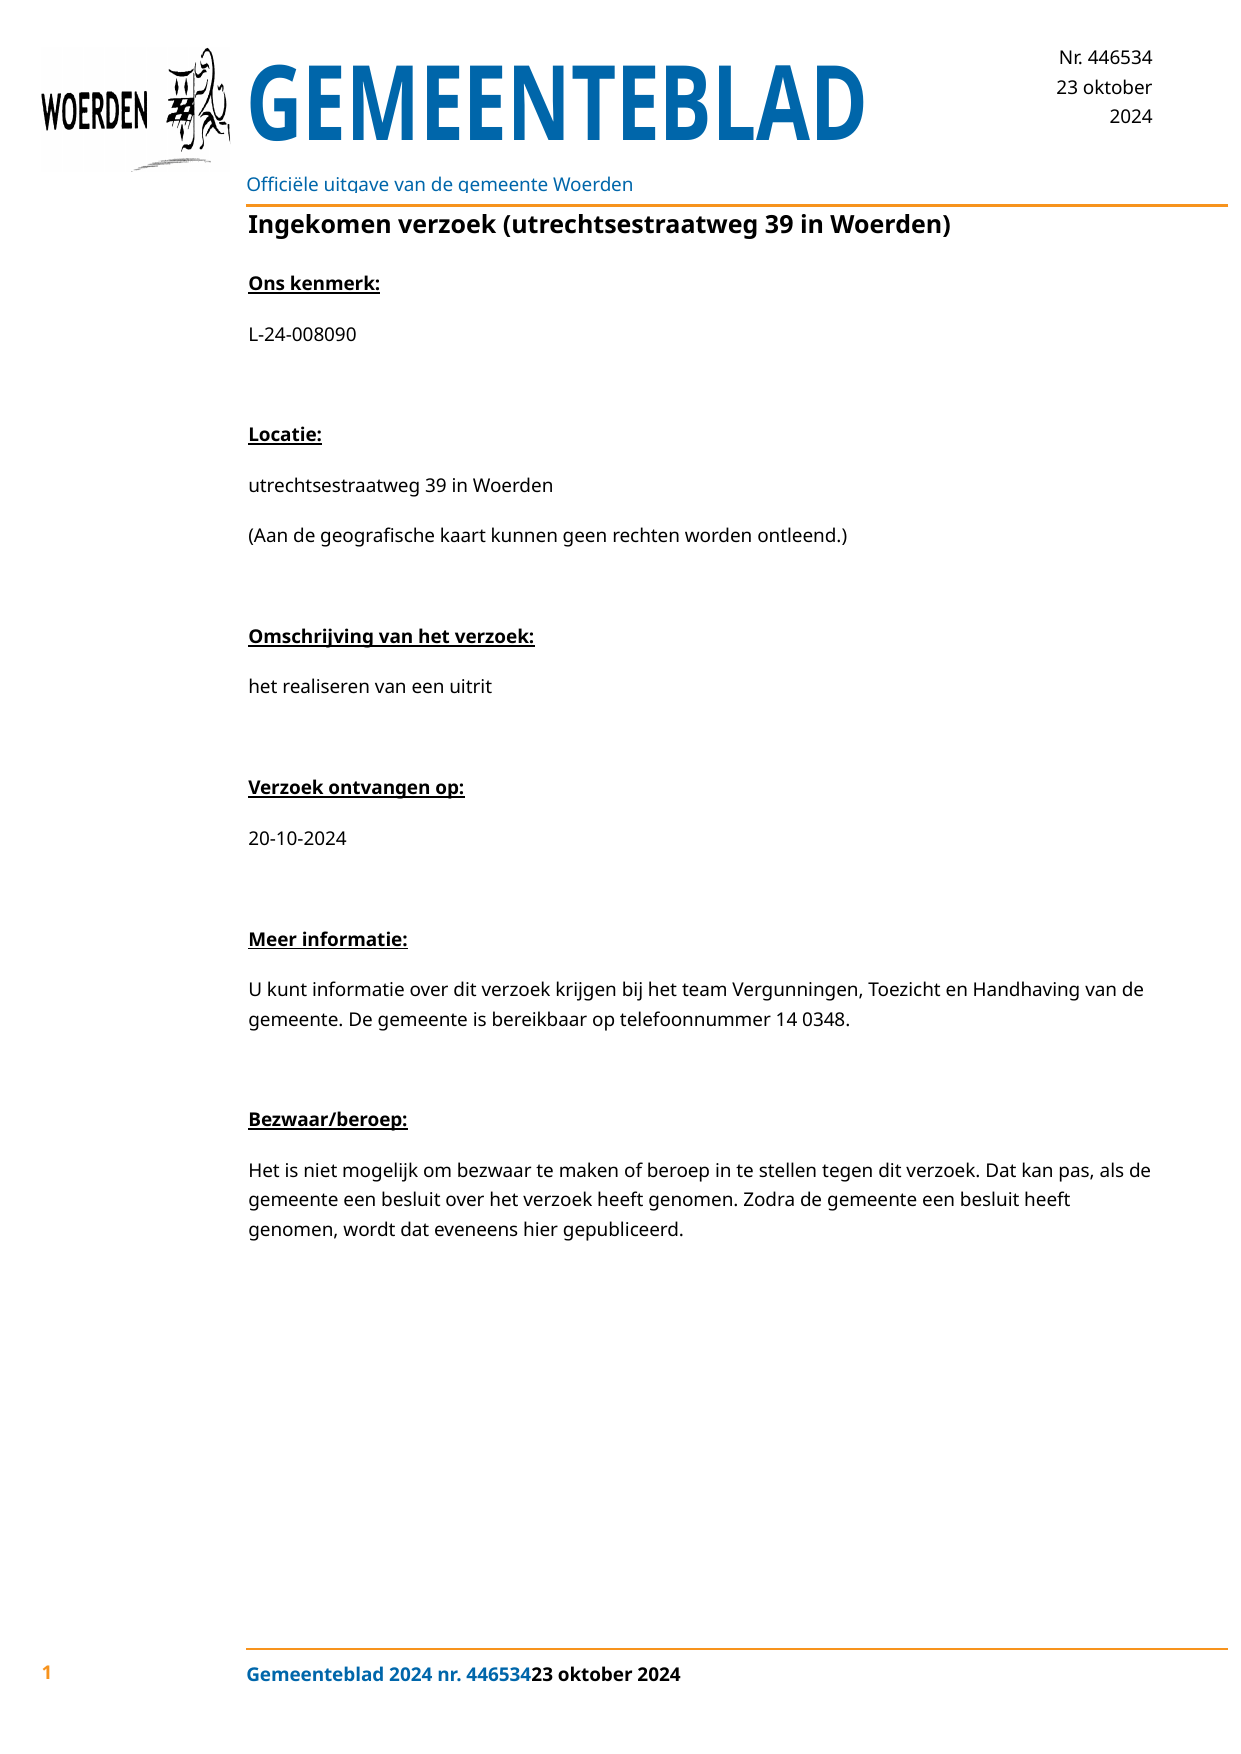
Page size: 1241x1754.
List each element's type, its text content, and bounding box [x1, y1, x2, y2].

text Bezwaar/beroep: [248, 1107, 1152, 1132]
text Omschrijving van het verzoek: [248, 623, 1152, 649]
picture [41, 47, 231, 172]
text Ons kenmerk: [248, 270, 1152, 296]
text (Aan de geografische kaart kunnen geen rechten worden ontleend.) [248, 522, 1152, 548]
text Locatie: [248, 422, 1152, 447]
text Het is niet mogelijk om bezwaar te maken of beroep in te stellen tegen dit verzoek. Dat kan pas, als de gemeente een besluit over het verzoek heeft genomen. Zodra de gemeente een besluit heeft genomen, wordt dat eveneens hier gepubliceerd. [248, 1157, 1152, 1242]
text U kunt informatie over dit verzoek krijgen bij het team Vergunningen, Toezicht en Handhaving van de gemeente. De gemeente is bereikbaar op telefoonnummer 14 0348. [248, 976, 1152, 1031]
text het realiseren van een uitrit [248, 674, 1152, 699]
text utrechtsestraatweg 39 in Woerden [248, 472, 1152, 498]
text L-24-008090 [248, 321, 1152, 346]
text 20-10-2024 [248, 825, 1152, 851]
text Verzoek ontvangen op: [248, 774, 1152, 800]
text Ingekomen verzoek (utrechtsestraatweg 39 in Woerden) [248, 207, 1152, 241]
text Meer informatie: [248, 926, 1152, 951]
